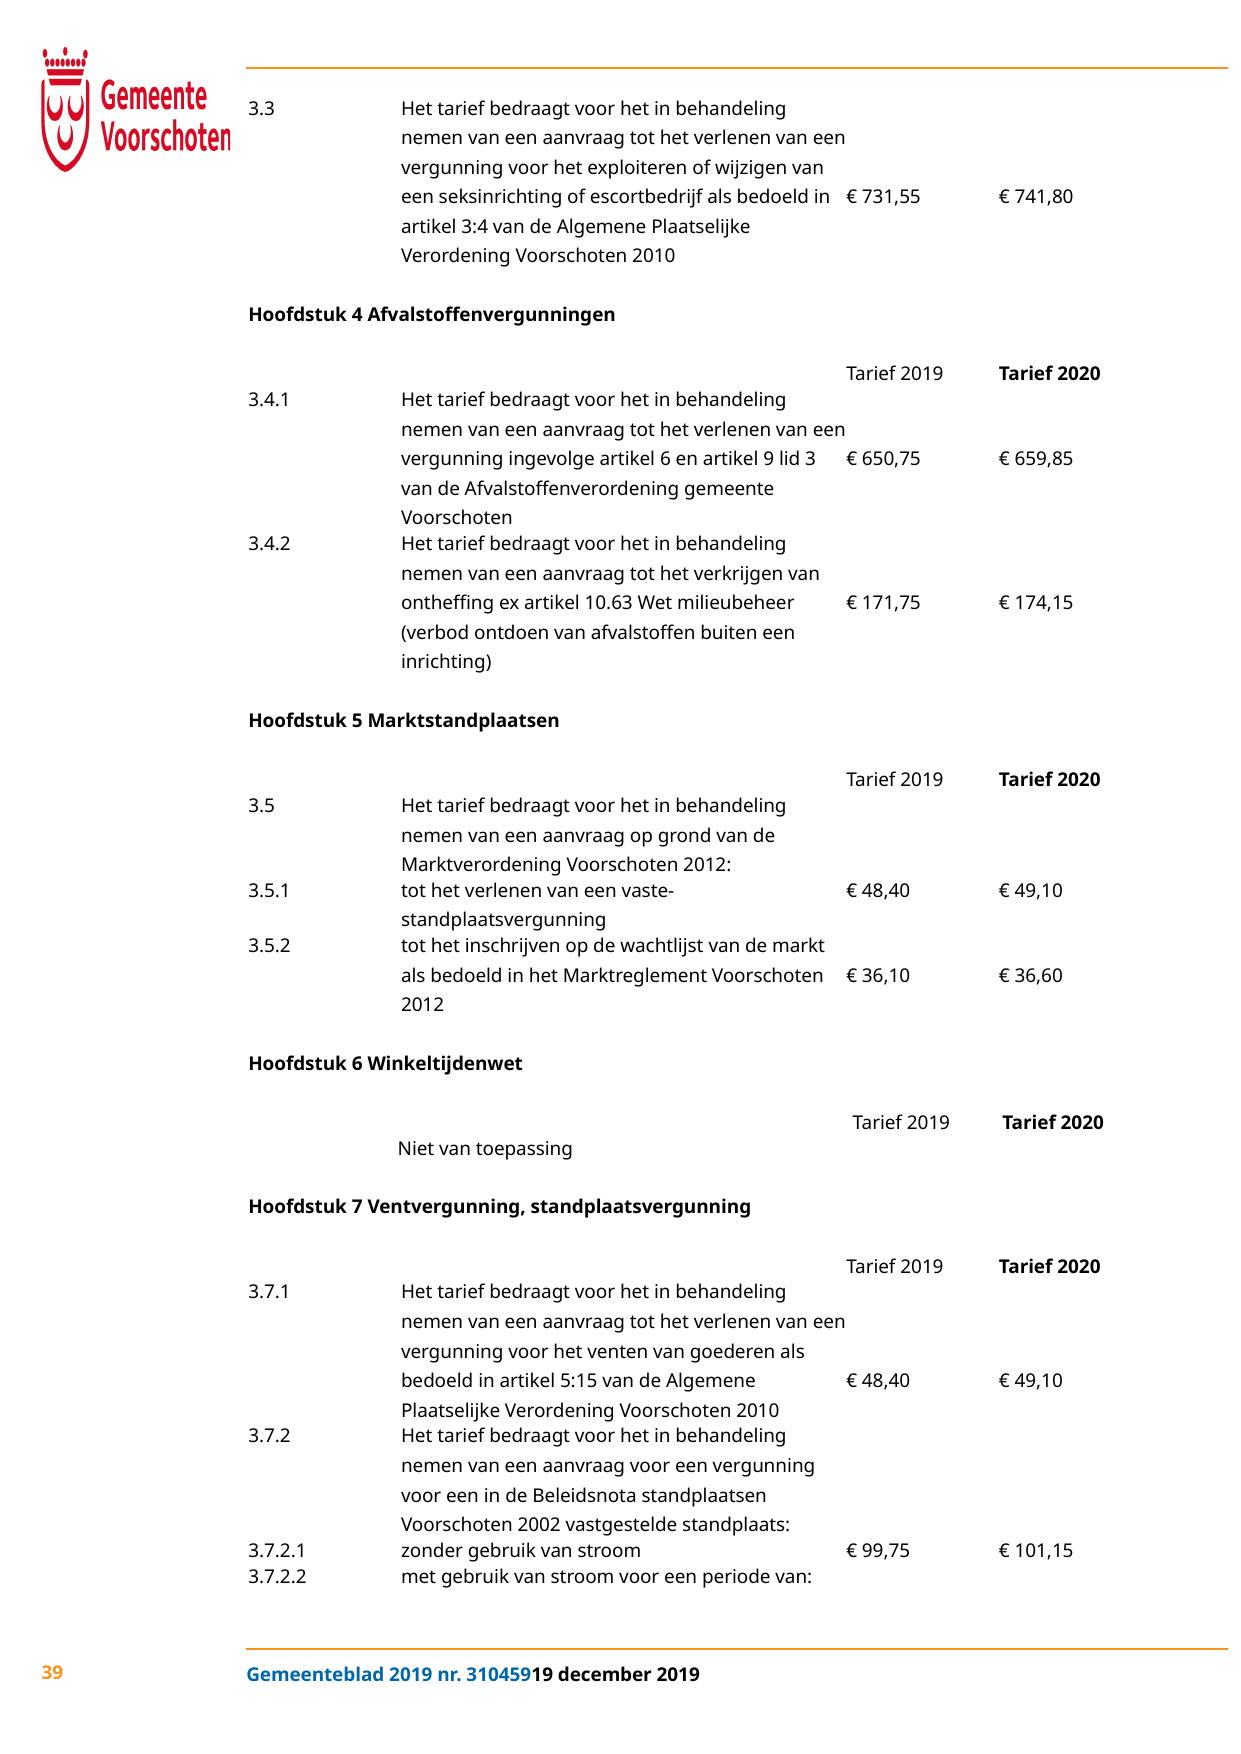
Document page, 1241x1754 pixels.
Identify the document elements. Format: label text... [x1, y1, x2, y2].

table_cell 3.7.1 [248, 1279, 401, 1423]
text Hoofdstuk 6 Winkeltijdenwet [248, 1050, 1152, 1076]
table_cell € 171,75 [846, 530, 999, 674]
table_header Tarief 2019 [846, 361, 999, 386]
table_cell [999, 1423, 1152, 1537]
table_cell Niet van toepassing [398, 1135, 852, 1161]
table_header [248, 361, 401, 386]
text Hoofdstuk 7 Ventvergunning, standplaatsvergunning [248, 1194, 1152, 1219]
table_cell € 49,10 [999, 1279, 1152, 1423]
table_cell € 659,85 [999, 386, 1152, 530]
table_cell 3.7.2.1 [248, 1537, 401, 1563]
table_header Tarief 2019 [846, 1253, 999, 1279]
table_cell 3.5 [248, 792, 401, 877]
table_cell € 174,15 [999, 530, 1152, 674]
text Hoofdstuk 5 Marktstandplaatsen [248, 707, 1152, 733]
table_cell [999, 1563, 1152, 1589]
table_cell tot het verlenen van een vaste-standplaatsvergunning [401, 877, 846, 932]
table_cell [1002, 1135, 1152, 1161]
table_cell € 48,40 [846, 877, 999, 932]
table_cell € 99,75 [846, 1537, 999, 1563]
table_cell [846, 1423, 999, 1537]
table_header Tarief 2019 [853, 1109, 1002, 1135]
table_header Tarief 2020 [999, 361, 1152, 386]
table_header [401, 361, 846, 386]
table_cell [853, 1135, 1002, 1161]
table_header [401, 1253, 846, 1279]
table_cell 3.7.2.2 [248, 1563, 401, 1589]
table_cell [999, 792, 1152, 877]
table_cell [846, 1563, 999, 1589]
table_header [248, 1109, 397, 1135]
table_cell € 36,10 [846, 933, 999, 1017]
table_cell Het tarief bedraagt voor het in behandeling nemen van een aanvraag tot het verlenen van een vergunning voor het venten van goederen als bedoeld in artikel 5:15 van de Algemene Plaatselijke Verordening Voorschoten 2010 [401, 1279, 846, 1423]
table_cell € 49,10 [999, 877, 1152, 932]
table_cell [846, 792, 999, 877]
picture [41, 47, 231, 172]
table_cell met gebruik van stroom voor een periode van: [401, 1563, 846, 1589]
table_header Tarief 2020 [1002, 1109, 1152, 1135]
table_cell € 101,15 [999, 1537, 1152, 1563]
table_header Tarief 2020 [999, 766, 1152, 792]
table_cell Het tarief bedraagt voor het in behandeling nemen van een aanvraag tot het verlenen van een vergunning ingevolge artikel 6 en artikel 9 lid 3 van de Afvalstoffenverordening gemeente Voorschoten [401, 386, 846, 530]
table_cell Het tarief bedraagt voor het in behandeling nemen van een aanvraag tot het verkrijgen van ontheffing ex artikel 10.63 Wet milieubeheer (verbod ontdoen van afvalstoffen buiten een inrichting) [401, 530, 846, 674]
table_cell 3.5.1 [248, 877, 401, 932]
table_header [248, 766, 401, 792]
table_cell Het tarief bedraagt voor het in behandeling nemen van een aanvraag tot het verlenen van een vergunning voor het exploiteren of wijzigen van een seksinrichting of escortbedrijf als bedoeld in artikel 3:4 van de Algemene Plaatselijke Verordening Voorschoten 2010 [401, 95, 846, 268]
table_header [398, 1109, 852, 1135]
table_cell 3.4.2 [248, 530, 401, 674]
table_cell € 731,55 [846, 95, 999, 268]
table_cell 3.3 [248, 95, 401, 268]
table_header [401, 766, 846, 792]
table_cell € 36,60 [999, 933, 1152, 1017]
table_header [248, 1253, 401, 1279]
table_cell 3.7.2 [248, 1423, 401, 1537]
table_cell € 741,80 [999, 95, 1152, 268]
table_cell [248, 1135, 397, 1161]
table_cell € 650,75 [846, 386, 999, 530]
table_header Tarief 2020 [999, 1253, 1152, 1279]
table_header Tarief 2019 [846, 766, 999, 792]
table_cell zonder gebruik van stroom [401, 1537, 846, 1563]
table_cell € 48,40 [846, 1279, 999, 1423]
table_cell 3.4.1 [248, 386, 401, 530]
table_cell 3.5.2 [248, 933, 401, 1017]
table_cell Het tarief bedraagt voor het in behandeling nemen van een aanvraag voor een vergunning voor een in de Beleidsnota standplaatsen Voorschoten 2002 vastgestelde standplaats: [401, 1423, 846, 1537]
table_cell tot het inschrijven op de wachtlijst van de markt als bedoeld in het Marktreglement Voorschoten 2012 [401, 933, 846, 1017]
table_cell Het tarief bedraagt voor het in behandeling nemen van een aanvraag op grond van de Marktverordening Voorschoten 2012: [401, 792, 846, 877]
text Hoofdstuk 4 Afvalstoffenvergunningen [248, 301, 1152, 327]
